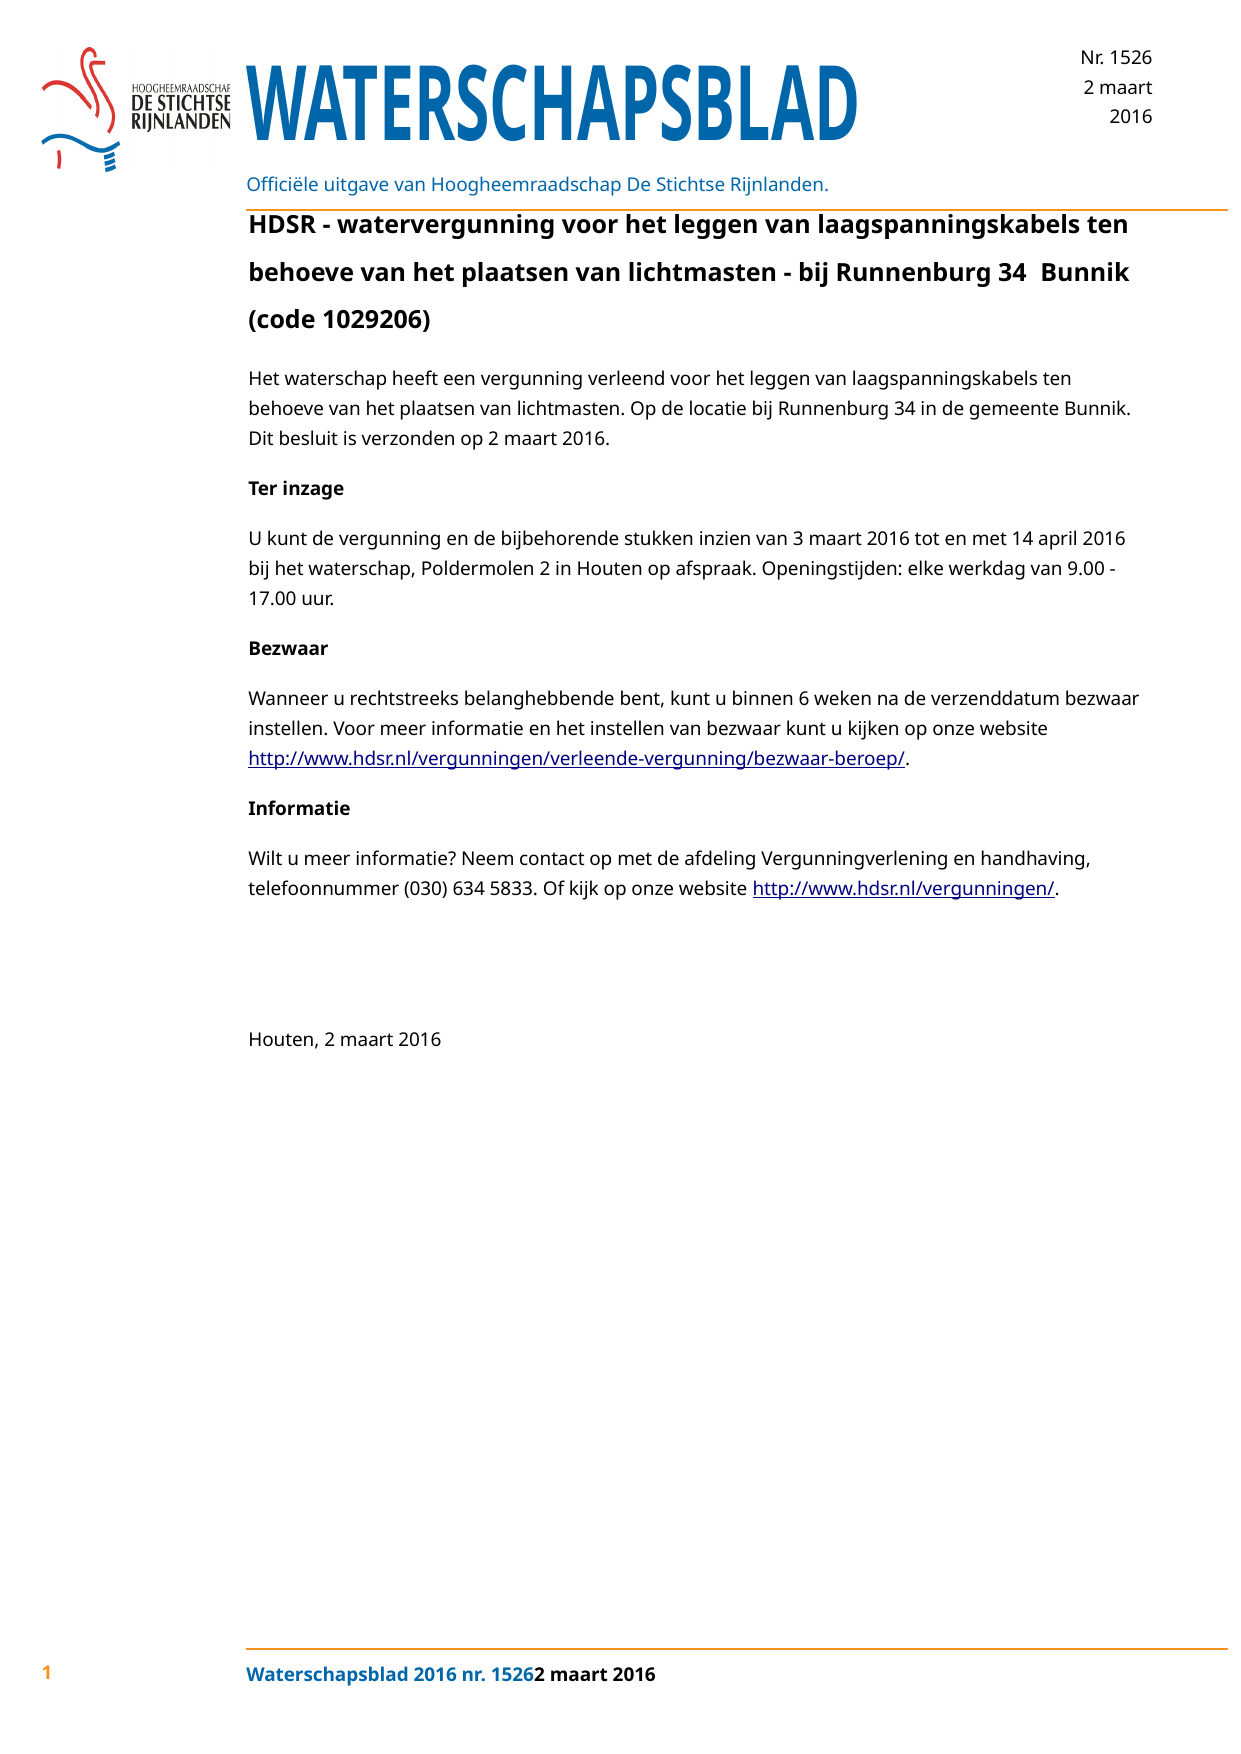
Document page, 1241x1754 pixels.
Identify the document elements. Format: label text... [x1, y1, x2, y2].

text Ter inzage [248, 475, 1152, 501]
text U kunt de vergunning en de bijbehorende stukken inzien van 3 maart 2016 tot en met 14 april 2016 bij het waterschap, Poldermolen 2 in Houten op afspraak. Openingstijden: elke werkdag van 9.00 - 17.00 uur. [248, 526, 1152, 610]
text Bezwaar [248, 635, 1152, 661]
text Het waterschap heeft een vergunning verleend voor het leggen van laagspanningskabels ten behoeve van het plaatsen van lichtmasten. Op de locatie bij Runnenburg 34 in de gemeente Bunnik. Dit besluit is verzonden op 2 maart 2016. [248, 366, 1152, 450]
text Wilt u meer informatie? Neem contact op met de afdeling Vergunningverlening en handhaving, telefoonnummer (030) 634 5833. Of kijk op onze website http://www.hdsr.nl/vergunningen/. [248, 846, 1152, 901]
text HDSR - watervergunning voor het leggen van laagspanningskabels ten behoeve van het plaatsen van lichtmasten - bij Runnenburg 34 Bunnik (code 1029206) [248, 211, 1152, 336]
text Informatie [248, 795, 1152, 821]
text Houten, 2 maart 2016 [248, 1026, 1152, 1052]
picture [41, 47, 231, 172]
text Wanneer u rechtstreeks belanghebbende bent, kunt u binnen 6 weken na de verzenddatum bezwaar instellen. Voor meer informatie en het instellen van bezwaar kunt u kijken op onze website http://www.hdsr.nl/vergunningen/verleende-vergunning/bezwaar-beroep/. [248, 686, 1152, 770]
